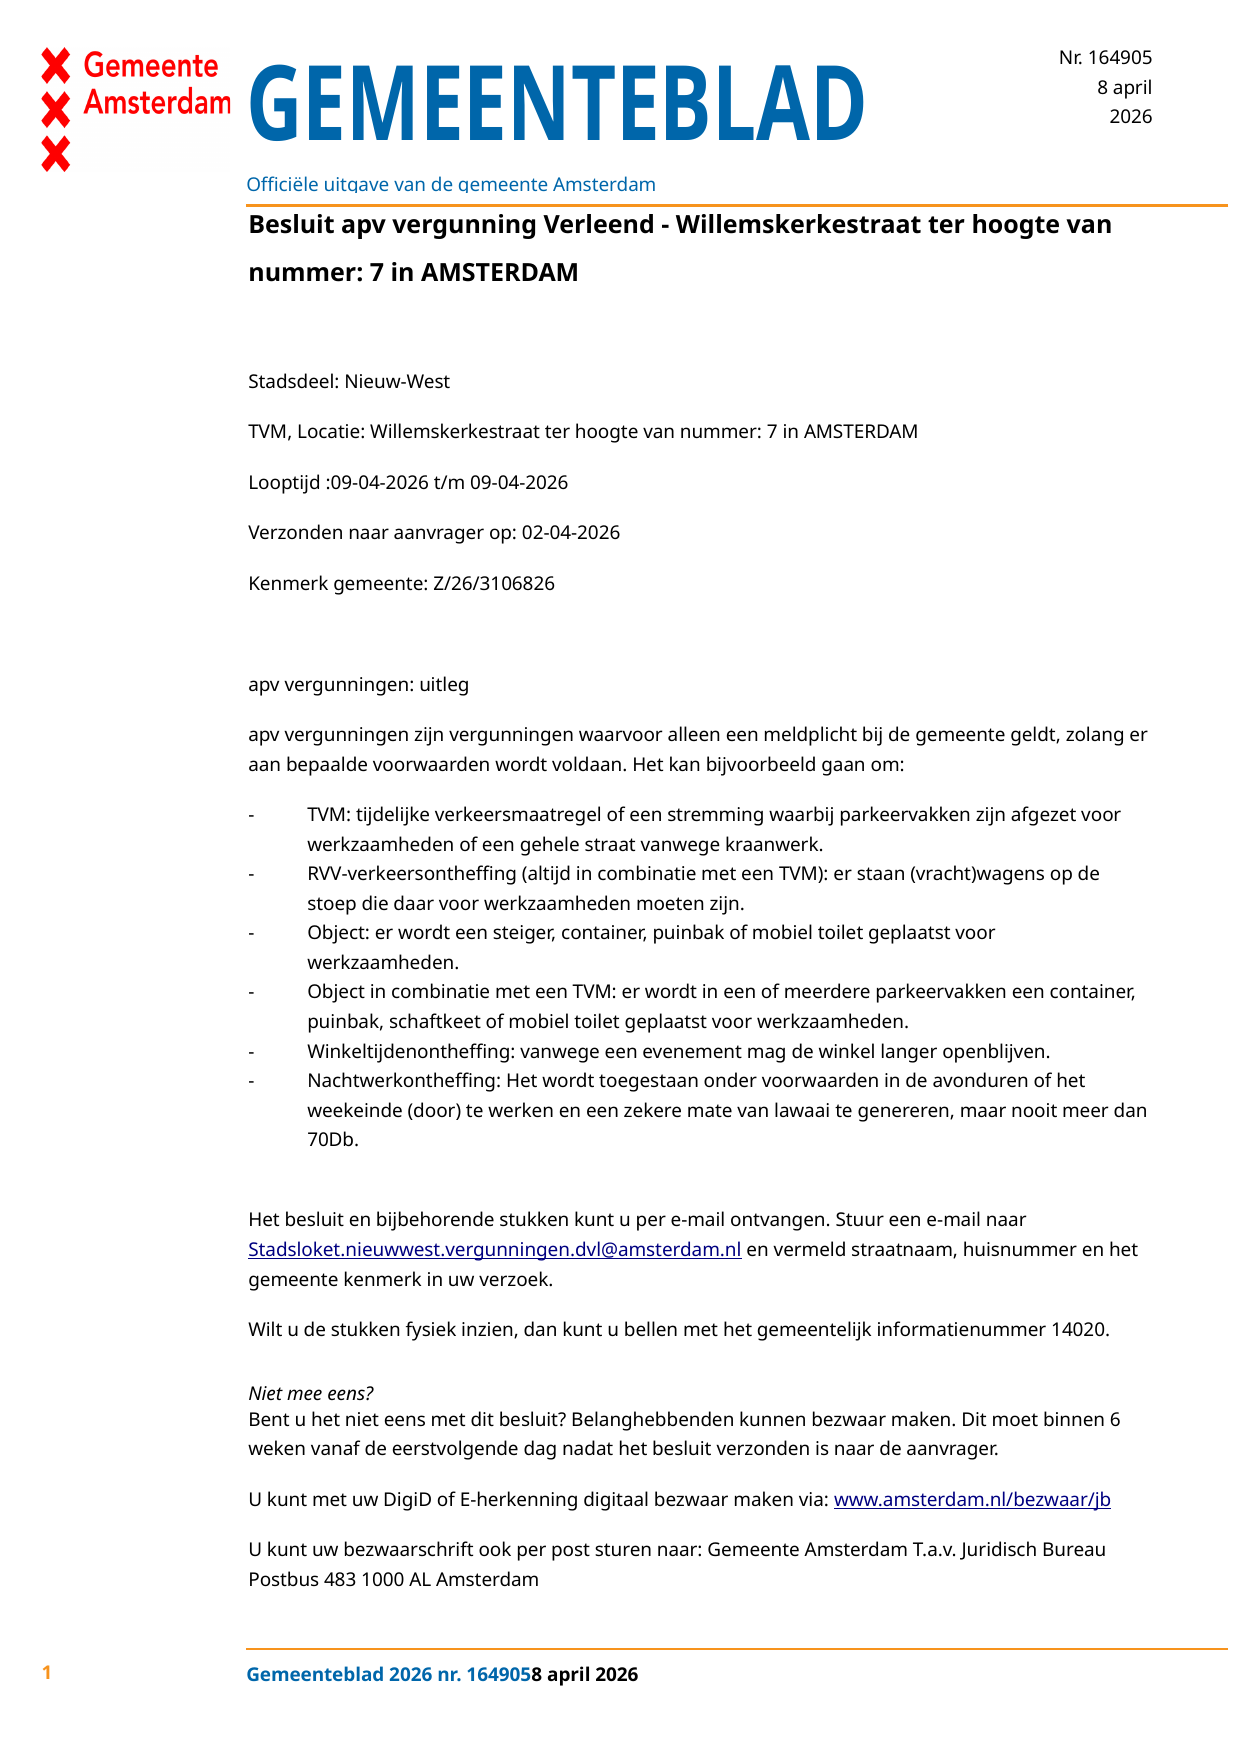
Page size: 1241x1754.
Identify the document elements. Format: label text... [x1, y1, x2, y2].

text Niet mee eens? [248, 1380, 1152, 1406]
list TVM: tijdelijke verkeersmaatregel of een stremming waarbij parkeervakken zijn afgezet voor werkzaamheden of een gehele straat vanwege kraanwerk. [248, 801, 1152, 857]
text Wilt u de stukken fysiek inzien, dan kunt u bellen met het gemeentelijk informatienummer 14020. [248, 1316, 1152, 1342]
list Nachtwerkontheffing: Het wordt toegestaan onder voorwaarden in de avonduren of het weekeinde (door) te werken en een zekere mate van lawaai te genereren, maar nooit meer dan 70Db. [248, 1067, 1152, 1152]
text Verzonden naar aanvrager op: 02-04-2026 [248, 519, 1152, 545]
text Kenmerk gemeente: Z/26/3106826 [248, 570, 1152, 596]
list RVV-verkeersontheffing (altijd in combinatie met een TVM): er staan (vracht)wagens op de stoep die daar voor werkzaamheden moeten zijn. [248, 860, 1152, 916]
text apv vergunningen zijn vergunningen waarvoor alleen een meldplicht bij de gemeente geldt, zolang er aan bepaalde voorwaarden wordt voldaan. Het kan bijvoorbeeld gaan om: [248, 721, 1152, 777]
text Het besluit en bijbehorende stukken kunt u per e-mail ontvangen. Stuur een e-mail naar Stadsloket.nieuwwest.vergunningen.dvl@amsterdam.nl en vermeld straatnaam, huisnummer en het gemeente kenmerk in uw verzoek. [248, 1207, 1152, 1292]
text TVM, Locatie: Willemskerkestraat ter hoogte van nummer: 7 in AMSTERDAM [248, 419, 1152, 444]
text Looptijd :09-04-2026 t/m 09-04-2026 [248, 469, 1152, 495]
text Bent u het niet eens met dit besluit? Belanghebbenden kunnen bezwaar maken. Dit moet binnen 6 weken vanaf de eerstvolgende dag nadat het besluit verzonden is naar de aanvrager. [248, 1406, 1152, 1461]
list Winkeltijdenontheffing: vanwege een evenement mag de winkel langer openblijven. [248, 1038, 1152, 1064]
text apv vergunningen: uitleg [248, 671, 1152, 697]
list Object: er wordt een steiger, container, puinbak of mobiel toilet geplaatst voor werkzaamheden. [248, 919, 1152, 975]
text Stadsdeel: Nieuw-West [248, 368, 1152, 394]
text U kunt met uw DigiD of E-herkenning digitaal bezwaar maken via: www.amsterdam.nl/bezwaar/jb [248, 1486, 1152, 1512]
picture [41, 47, 231, 172]
text Besluit apv vergunning Verleend - Willemskerkestraat ter hoogte van nummer: 7 in AMSTERDAM [248, 207, 1152, 288]
list Object in combinatie met een TVM: er wordt in een of meerdere parkeervakken een container, puinbak, schaftkeet of mobiel toilet geplaatst voor werkzaamheden. [248, 979, 1152, 1034]
text U kunt uw bezwaarschrift ook per post sturen naar: Gemeente Amsterdam T.a.v. Juridisch Bureau Postbus 483 1000 AL Amsterdam [248, 1536, 1152, 1592]
